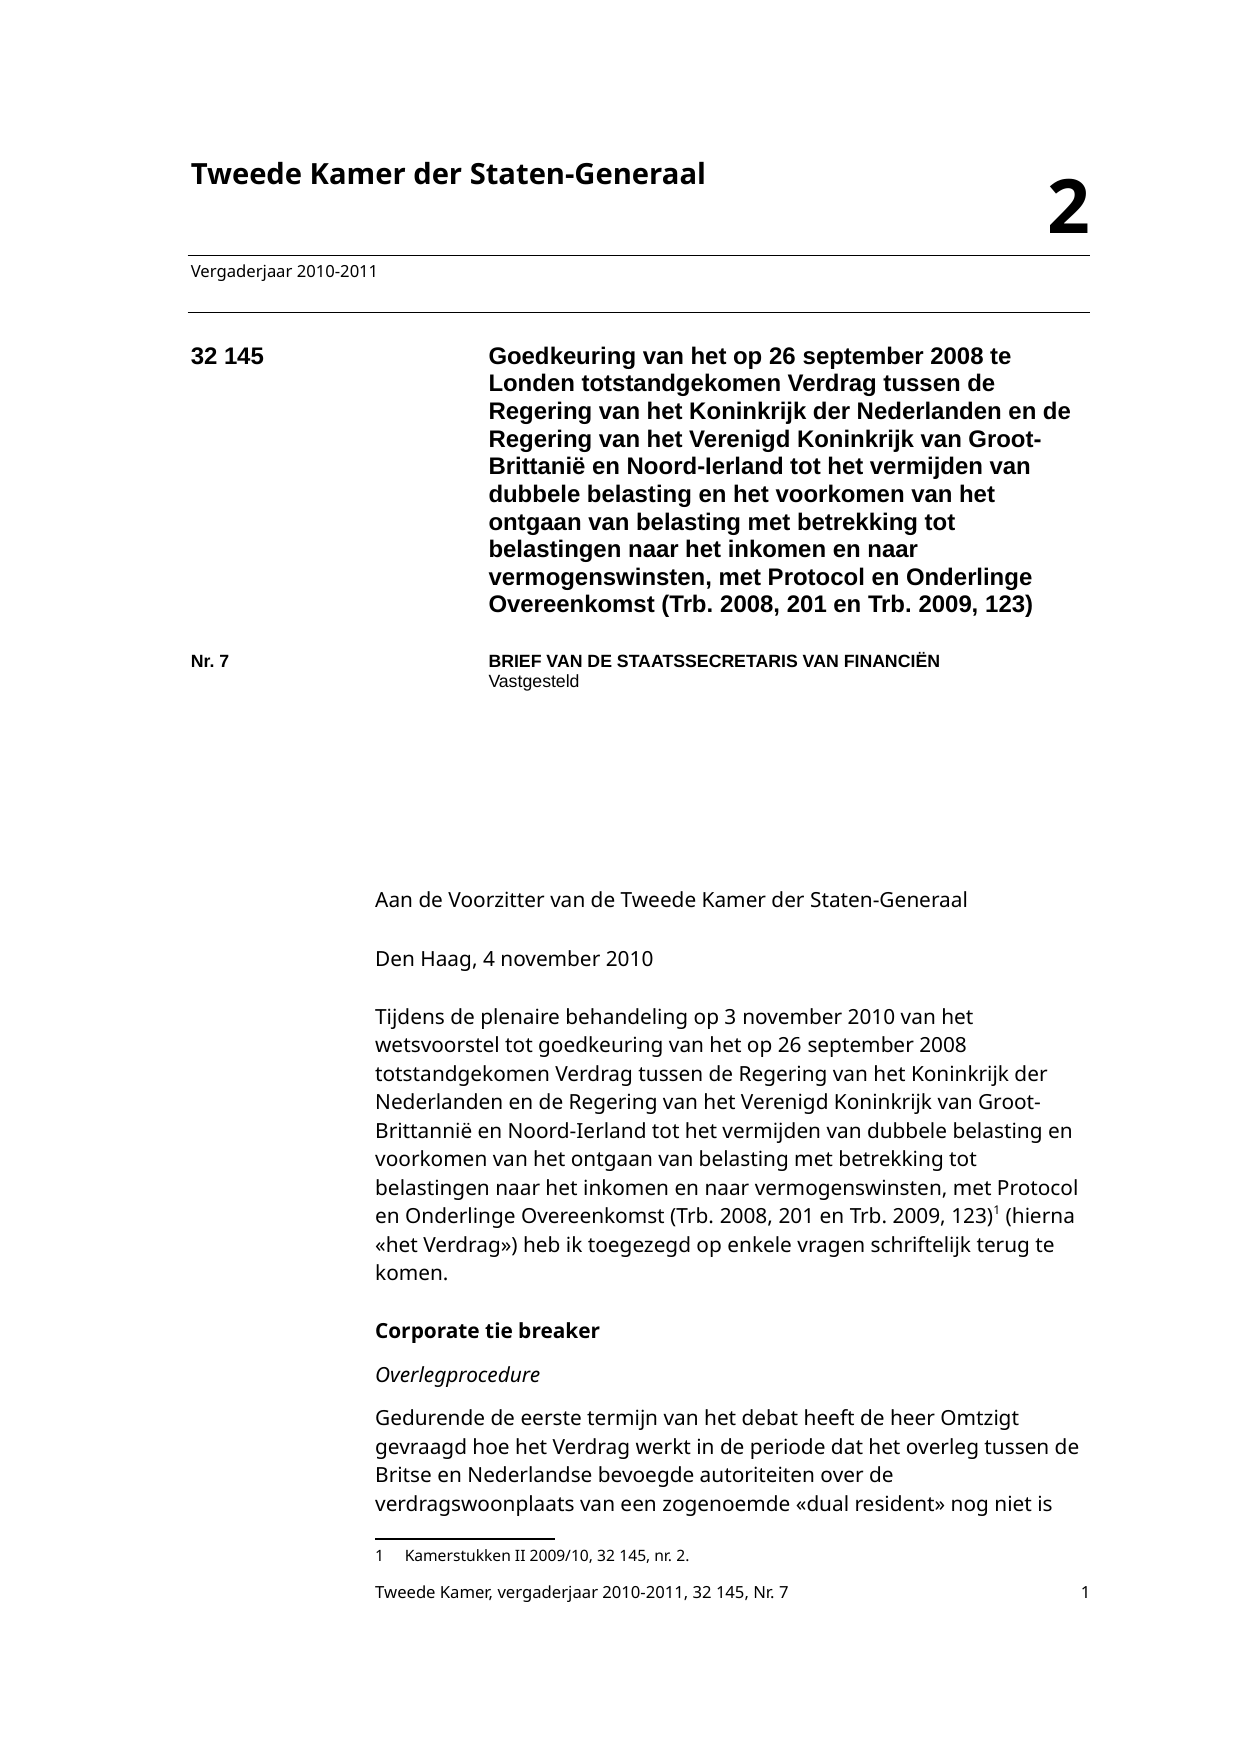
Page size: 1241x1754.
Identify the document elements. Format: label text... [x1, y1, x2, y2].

table_cell Vergaderjaar 2010-2011 [188, 256, 485, 312]
text Corporate tie breaker [375, 1317, 1090, 1345]
table_cell [188, 313, 485, 339]
table_header Tweede Kamer der Staten-Generaal [188, 150, 909, 255]
table_cell BRIEF VAN DE STAATSSECRETARIS VAN FINANCIËN Vastgesteld [485, 648, 1090, 767]
table_cell Nr. 7 [188, 648, 485, 767]
table_cell 32 145 [188, 339, 485, 648]
text Gedurende de eerste termijn van het debat heeft de heer Omtzigt gevraagd hoe het Verdrag werkt in de periode dat het overleg tussen de Britse en Nederlandse bevoegde autoriteiten over de verdragswoonplaats van een zogenoemde «dual resident» nog niet is [375, 1403, 1090, 1517]
table_cell [485, 256, 1090, 312]
text Aan de Voorzitter van de Tweede Kamer der Staten-Generaal [375, 885, 1090, 914]
text Overlegprocedure [375, 1360, 1090, 1388]
table_cell [485, 313, 1090, 339]
table_header 2 [910, 150, 1090, 255]
table_cell Goedkeuring van het op 26 september 2008 te Londen totstandgekomen Verdrag tussen de Regering van het Koninkrijk der Nederlanden en de Regering van het Verenigd Koninkrijk van Groot-Brittanië en Noord-Ierland tot het vermijden van dubbele belasting en het voorkomen van het ontgaan van belasting met betrekking tot belastingen naar het inkomen en naar vermogenswinsten, met Protocol en Onderlinge Overeenkomst (Trb. 2008, 201 en Trb. 2009, 123) [485, 339, 1090, 648]
text Den Haag, 4 november 2010 [375, 944, 1090, 972]
text Kamerstukken II 2009/10, 32 145, nr. 2. [375, 1538, 1090, 1566]
text Tijdens de plenaire behandeling op 3 november 2010 van het wetsvoorstel tot goedkeuring van het op 26 september 2008 totstandgekomen Verdrag tussen de Regering van het Koninkrijk der Nederlanden en de Regering van het Verenigd Koninkrijk van Groot-Brittannië en Noord-Ierland tot het vermijden van dubbele belasting en voorkomen van het ontgaan van belasting met betrekking tot belastingen naar het inkomen en naar vermogenswinsten, met Protocol en Onderlinge Overeenkomst (Trb. 2008, 201 en Trb. 2009, 123) (hierna «het Verdrag») heb ik toegezegd op enkele vragen schriftelijk terug te komen. [375, 1002, 1090, 1287]
